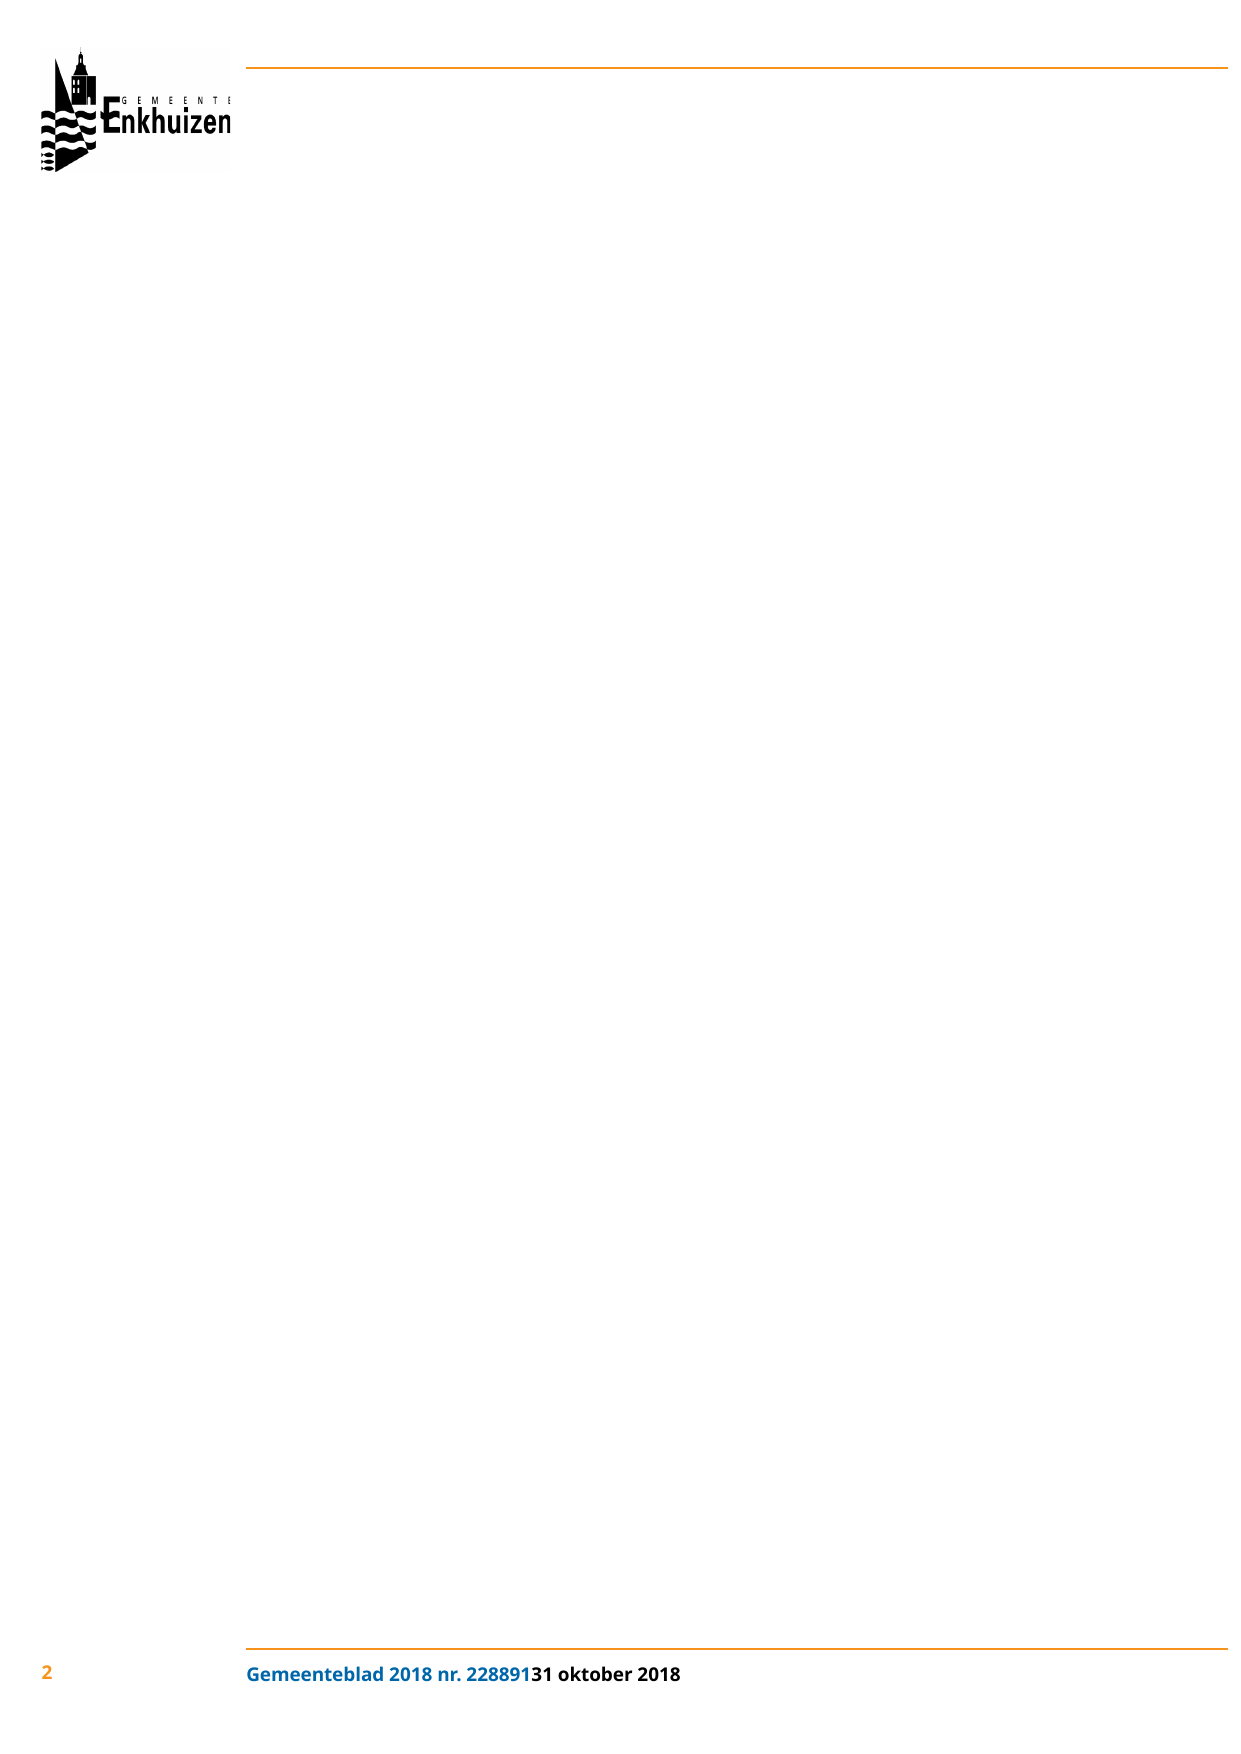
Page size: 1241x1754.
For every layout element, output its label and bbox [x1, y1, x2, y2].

picture [41, 47, 231, 172]
